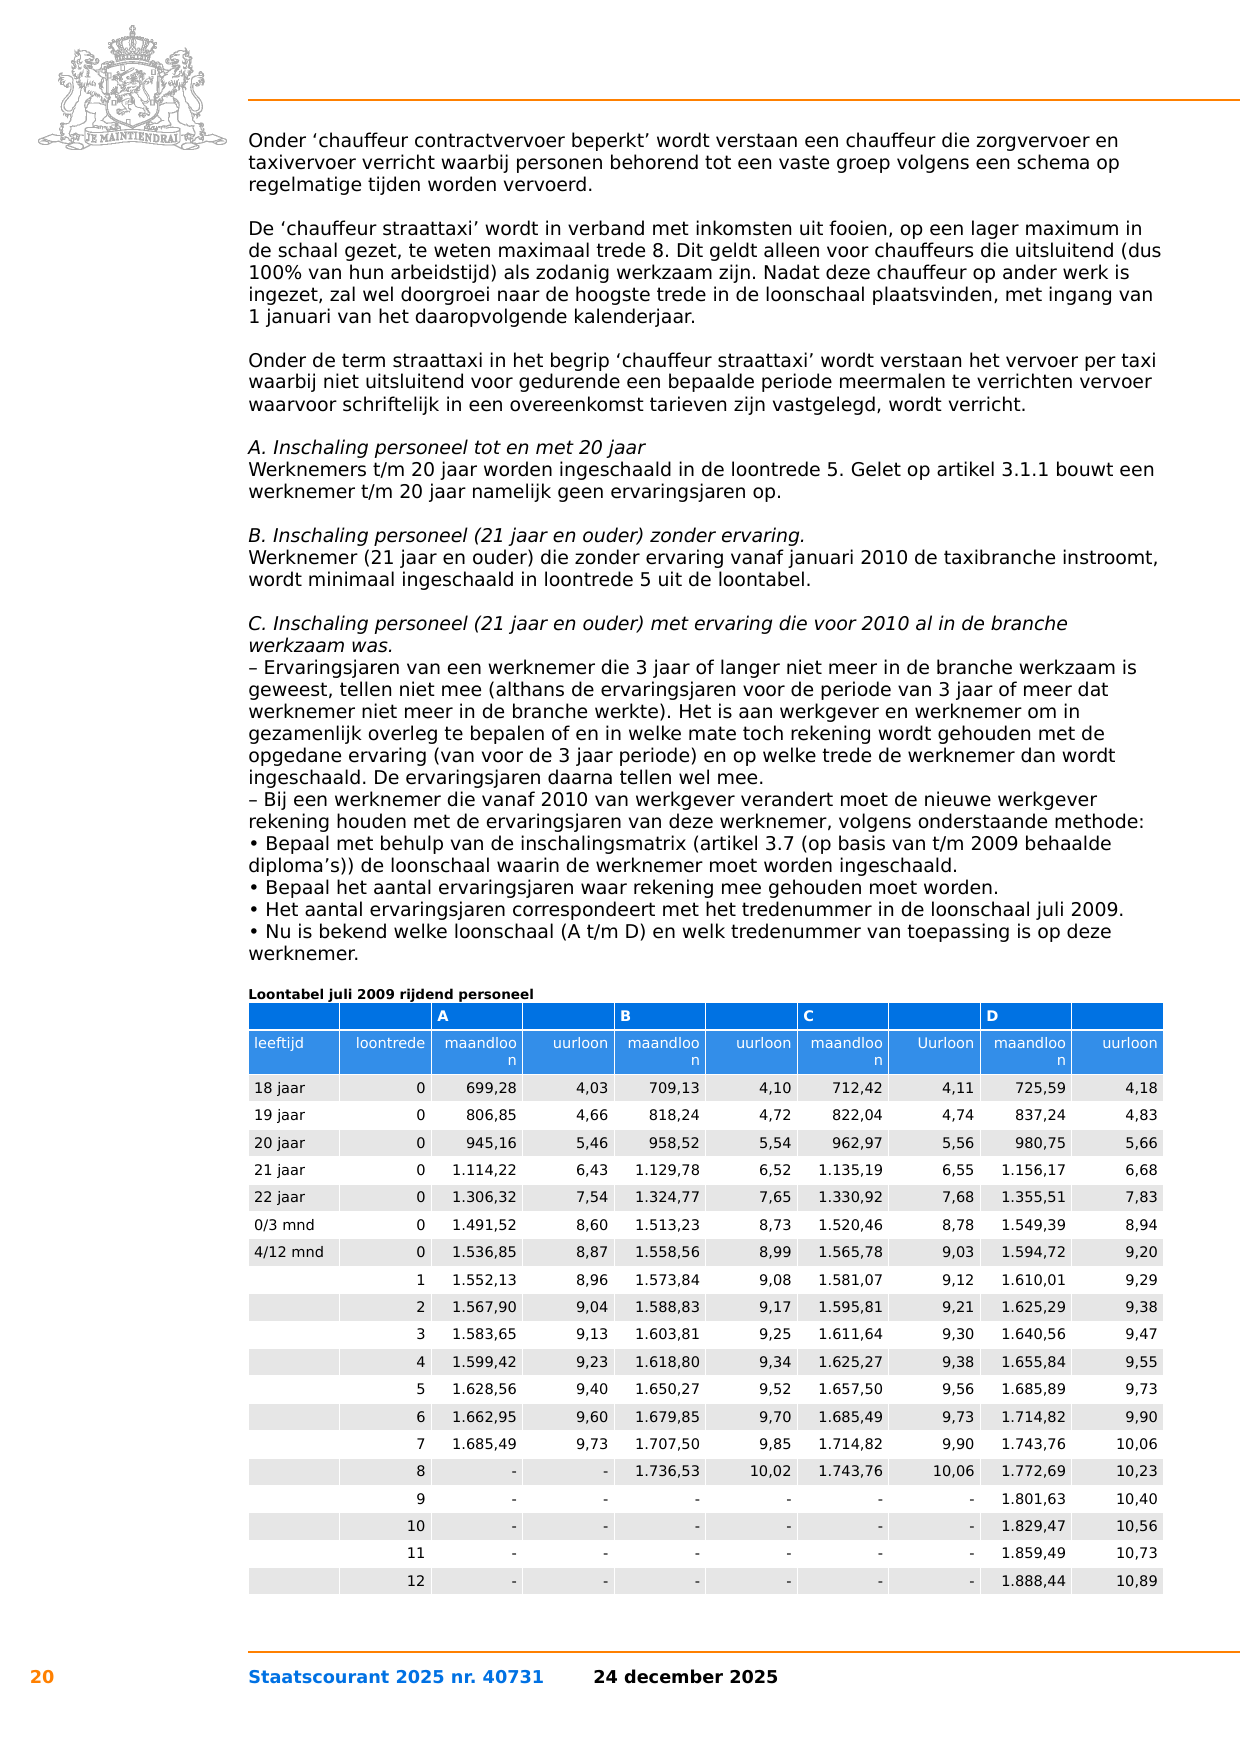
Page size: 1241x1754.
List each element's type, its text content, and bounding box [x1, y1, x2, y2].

table_cell 6,52 [706, 1157, 797, 1183]
table_cell 4,18 [1072, 1075, 1163, 1101]
table_cell maandloon [798, 1031, 888, 1074]
table_cell - [432, 1513, 522, 1540]
table_cell 1.355,51 [981, 1185, 1071, 1211]
picture [38, 25, 227, 150]
table_cell 9,21 [889, 1294, 980, 1321]
table_cell - [615, 1486, 705, 1512]
text • Nu is bekend welke loonschaal (A t/m D) en welk tredenummer van toepassing is op deze werknemer. [248, 921, 1163, 964]
table_cell 9,12 [889, 1267, 980, 1293]
table_cell [249, 1267, 339, 1293]
table_cell 1.625,29 [981, 1294, 1071, 1321]
table_cell 9,73 [889, 1404, 980, 1430]
table_cell 18 jaar [249, 1075, 339, 1101]
table_cell - [432, 1568, 522, 1594]
table_cell 806,85 [432, 1103, 522, 1129]
table_cell 1.640,56 [981, 1322, 1071, 1348]
table_cell 9,60 [523, 1404, 614, 1430]
table_cell 1.685,89 [981, 1376, 1071, 1403]
table_cell uurloon [706, 1031, 797, 1074]
table_cell - [615, 1513, 705, 1540]
table_cell 8,78 [889, 1212, 980, 1238]
table_cell 3 [340, 1322, 431, 1348]
table_cell 0 [340, 1075, 431, 1101]
table_cell [249, 1513, 339, 1540]
table_cell 9,23 [523, 1349, 614, 1375]
table_cell 10,02 [706, 1459, 797, 1485]
table_cell 10,06 [1072, 1431, 1163, 1457]
table_cell 4,11 [889, 1075, 980, 1101]
table_cell [889, 1003, 980, 1029]
table_cell 1.859,49 [981, 1541, 1071, 1567]
table_cell 6,43 [523, 1157, 614, 1183]
table_cell 1.306,32 [432, 1185, 522, 1211]
table_cell 2 [340, 1294, 431, 1321]
table_cell 1.743,76 [798, 1459, 888, 1485]
table_cell 1.135,19 [798, 1157, 888, 1183]
table_cell 1.129,78 [615, 1157, 705, 1183]
text B. Inschaling personeel (21 jaar en ouder) zonder ervaring. [248, 525, 1163, 547]
table_cell 1.618,80 [615, 1349, 705, 1375]
table_cell - [706, 1513, 797, 1540]
table_cell 9,08 [706, 1267, 797, 1293]
table_cell 1.662,95 [432, 1404, 522, 1430]
table_cell 1.801,63 [981, 1486, 1071, 1512]
table_cell maandloon [981, 1031, 1071, 1074]
table_cell 9,73 [523, 1431, 614, 1457]
table_cell - [798, 1541, 888, 1567]
table_cell 9,90 [1072, 1404, 1163, 1430]
table_cell 4/12 mnd [249, 1239, 339, 1266]
text – Ervaringsjaren van een werknemer die 3 jaar of langer niet meer in de branche werkzaam is geweest, tellen niet mee (althans de ervaringsjaren voor de periode van 3 jaar of meer dat werknemer niet meer in de branche werkte). Het is aan werkgever en werknemer om in gezamenlijk overleg te bepalen of en in welke mate toch rekening wordt gehouden met de opgedane ervaring (van voor de 3 jaar periode) en op welke trede de werknemer dan wordt ingeschaald. De ervaringsjaren daarna tellen wel mee. [248, 657, 1163, 789]
table_cell [249, 1541, 339, 1567]
table_cell 0 [340, 1157, 431, 1183]
table_cell 4,72 [706, 1103, 797, 1129]
table_cell 8,99 [706, 1239, 797, 1266]
table_cell [523, 1003, 614, 1029]
table_cell 837,24 [981, 1103, 1071, 1129]
table_cell B [615, 1003, 705, 1029]
text C. Inschaling personeel (21 jaar en ouder) met ervaring die voor 2010 al in de branche werkzaam was. [248, 613, 1163, 657]
table_cell 7,65 [706, 1185, 797, 1211]
table_cell 9,17 [706, 1294, 797, 1321]
table_cell 12 [340, 1568, 431, 1594]
table_cell Uurloon [889, 1031, 980, 1074]
text Onder de term straattaxi in het begrip ‘chauffeur straattaxi’ wordt verstaan het vervoer per taxi waarbij niet uitsluitend voor gedurende een bepaalde periode meermalen te verrichten vervoer waarvoor schriftelijk in een overeenkomst tarieven zijn vastgelegd, wordt verricht. [248, 349, 1163, 415]
table_cell 1.588,83 [615, 1294, 705, 1321]
table_cell 1.599,42 [432, 1349, 522, 1375]
table_cell 1.594,72 [981, 1239, 1071, 1266]
table_cell [249, 1349, 339, 1375]
table_cell 958,52 [615, 1130, 705, 1156]
table_cell 1.679,85 [615, 1404, 705, 1430]
table_cell 9,38 [889, 1349, 980, 1375]
table_cell - [798, 1513, 888, 1540]
table_cell 8,73 [706, 1212, 797, 1238]
table_cell - [706, 1568, 797, 1594]
table_cell 822,04 [798, 1103, 888, 1129]
table_cell 9,25 [706, 1322, 797, 1348]
table_cell 9,40 [523, 1376, 614, 1403]
table_cell 1.707,50 [615, 1431, 705, 1457]
table_cell 1.552,13 [432, 1267, 522, 1293]
table_cell 9,47 [1072, 1322, 1163, 1348]
table_cell 4,66 [523, 1103, 614, 1129]
table_cell - [889, 1486, 980, 1512]
table_cell 1.114,22 [432, 1157, 522, 1183]
table_cell - [523, 1541, 614, 1567]
table_cell 699,28 [432, 1075, 522, 1101]
table_cell [249, 1294, 339, 1321]
table_cell 9,52 [706, 1376, 797, 1403]
table_cell - [706, 1541, 797, 1567]
table_cell 6 [340, 1404, 431, 1430]
table_cell 1.581,07 [798, 1267, 888, 1293]
table_cell 4,83 [1072, 1103, 1163, 1129]
table_cell 9,34 [706, 1349, 797, 1375]
table_cell 0/3 mnd [249, 1212, 339, 1238]
table_cell 4,03 [523, 1075, 614, 1101]
table_cell [249, 1431, 339, 1457]
table_cell 8,60 [523, 1212, 614, 1238]
table_cell 1.603,81 [615, 1322, 705, 1348]
table_cell 7,68 [889, 1185, 980, 1211]
table_cell 1.657,50 [798, 1376, 888, 1403]
table_cell 1.330,92 [798, 1185, 888, 1211]
table_cell 10,89 [1072, 1568, 1163, 1594]
table_cell 980,75 [981, 1130, 1071, 1156]
table_cell - [523, 1568, 614, 1594]
table_cell maandloon [432, 1031, 522, 1074]
table_cell [249, 1322, 339, 1348]
table_cell 5 [340, 1376, 431, 1403]
table_cell 0 [340, 1185, 431, 1211]
table_cell 1.520,46 [798, 1212, 888, 1238]
table_cell A [432, 1003, 522, 1029]
table_cell 10,40 [1072, 1486, 1163, 1512]
table_cell 1.610,01 [981, 1267, 1071, 1293]
table_cell 1.567,90 [432, 1294, 522, 1321]
table_cell - [432, 1541, 522, 1567]
table_cell 9,55 [1072, 1349, 1163, 1375]
table_cell - [889, 1513, 980, 1540]
table_cell 1.685,49 [432, 1431, 522, 1457]
text • Het aantal ervaringsjaren correspondeert met het tredenummer in de loonschaal juli 2009. [248, 899, 1163, 921]
table_cell 8,87 [523, 1239, 614, 1266]
table_cell uurloon [523, 1031, 614, 1074]
table_cell 1.513,23 [615, 1212, 705, 1238]
text Onder ‘chauffeur contractvervoer beperkt’ wordt verstaan een chauffeur die zorgvervoer en taxivervoer verricht waarbij personen behorend tot een vaste groep volgens een schema op regelmatige tijden worden vervoerd. [248, 130, 1163, 196]
table_cell - [432, 1459, 522, 1485]
table_cell 7,54 [523, 1185, 614, 1211]
table_cell 8,96 [523, 1267, 614, 1293]
table_cell 1.685,49 [798, 1404, 888, 1430]
table_cell 4,74 [889, 1103, 980, 1129]
table_cell 1.583,65 [432, 1322, 522, 1348]
table_cell 962,97 [798, 1130, 888, 1156]
table_cell [249, 1568, 339, 1594]
table_cell 1.324,77 [615, 1185, 705, 1211]
table_cell 945,16 [432, 1130, 522, 1156]
table_cell 1.655,84 [981, 1349, 1071, 1375]
table_cell 9,56 [889, 1376, 980, 1403]
table_cell 4,10 [706, 1075, 797, 1101]
table_cell 1.536,85 [432, 1239, 522, 1266]
table_cell 0 [340, 1130, 431, 1156]
table_cell 818,24 [615, 1103, 705, 1129]
table_cell 20 jaar [249, 1130, 339, 1156]
table_cell 10 [340, 1513, 431, 1540]
table_cell 1.628,56 [432, 1376, 522, 1403]
table_cell [249, 1459, 339, 1485]
table_cell 19 jaar [249, 1103, 339, 1129]
table_cell [249, 1404, 339, 1430]
table_cell 10,73 [1072, 1541, 1163, 1567]
text – Bij een werknemer die vanaf 2010 van werkgever verandert moet de nieuwe werkgever rekening houden met de ervaringsjaren van deze werknemer, volgens onderstaande methode: [248, 789, 1163, 833]
table_cell 1.611,64 [798, 1322, 888, 1348]
table_cell 1.595,81 [798, 1294, 888, 1321]
table_cell 1.565,78 [798, 1239, 888, 1266]
table_cell 1.156,17 [981, 1157, 1071, 1183]
table_cell leeftijd [249, 1031, 339, 1074]
table_cell 7,83 [1072, 1185, 1163, 1211]
table_cell 1.573,84 [615, 1267, 705, 1293]
table_cell 5,66 [1072, 1130, 1163, 1156]
table_cell D [981, 1003, 1071, 1029]
table_cell 6,55 [889, 1157, 980, 1183]
table_cell 1.714,82 [798, 1431, 888, 1457]
table_cell [249, 1376, 339, 1403]
table_cell maandloon [615, 1031, 705, 1074]
table_cell 10,56 [1072, 1513, 1163, 1540]
table_cell 5,54 [706, 1130, 797, 1156]
table_cell 9,29 [1072, 1267, 1163, 1293]
table_cell 5,46 [523, 1130, 614, 1156]
text Werknemer (21 jaar en ouder) die zonder ervaring vanaf januari 2010 de taxibranche instroomt, wordt minimaal ingeschaald in loontrede 5 uit de loontabel. [248, 547, 1163, 591]
table_cell 1.888,44 [981, 1568, 1071, 1594]
table_cell [249, 1486, 339, 1512]
table_cell 1.743,76 [981, 1431, 1071, 1457]
table_cell - [523, 1513, 614, 1540]
table_cell [249, 1003, 339, 1029]
table_cell 0 [340, 1103, 431, 1129]
table_cell [340, 1003, 431, 1029]
table_cell 9,20 [1072, 1239, 1163, 1266]
table_cell - [615, 1541, 705, 1567]
table_cell 0 [340, 1239, 431, 1266]
table_cell 1.625,27 [798, 1349, 888, 1375]
table_cell 1.829,47 [981, 1513, 1071, 1540]
table_cell C [798, 1003, 888, 1029]
table_cell - [706, 1486, 797, 1512]
table_cell loontrede [340, 1031, 431, 1074]
table_cell 11 [340, 1541, 431, 1567]
table_cell 9 [340, 1486, 431, 1512]
table_cell - [889, 1568, 980, 1594]
table_cell 1.772,69 [981, 1459, 1071, 1485]
table_cell 5,56 [889, 1130, 980, 1156]
table_cell 21 jaar [249, 1157, 339, 1183]
table_cell 1 [340, 1267, 431, 1293]
text • Bepaal met behulp van de inschalingsmatrix (artikel 3.7 (op basis van t/m 2009 behaalde diploma’s)) de loonschaal waarin de werknemer moet worden ingeschaald. [248, 833, 1163, 877]
text De ‘chauffeur straattaxi’ wordt in verband met inkomsten uit fooien, op een lager maximum in de schaal gezet, te weten maximaal trede 8. Dit geldt alleen voor chauffeurs die uitsluitend (dus 100% van hun arbeidstijd) als zodanig werkzaam zijn. Nadat deze chauffeur op ander werk is ingezet, zal wel doorgroei naar de hoogste trede in de loonschaal plaatsvinden, met ingang van 1 januari van het daaropvolgende kalenderjaar. [248, 218, 1163, 328]
table_cell 9,38 [1072, 1294, 1163, 1321]
table_header Loontabel juli 2009 rijdend personeel [248, 986, 1163, 1002]
table_cell 10,23 [1072, 1459, 1163, 1485]
table_cell 10,06 [889, 1459, 980, 1485]
table_cell 1.558,56 [615, 1239, 705, 1266]
text • Bepaal het aantal ervaringsjaren waar rekening mee gehouden moet worden. [248, 877, 1163, 899]
table_cell 712,42 [798, 1075, 888, 1101]
table_cell 8 [340, 1459, 431, 1485]
table_cell - [798, 1568, 888, 1594]
text Werknemers t/m 20 jaar worden ingeschaald in de loontrede 5. Gelet op artikel 3.1.1 bouwt een werknemer t/m 20 jaar namelijk geen ervaringsjaren op. [248, 459, 1163, 503]
table_cell 8,94 [1072, 1212, 1163, 1238]
table_cell [1072, 1003, 1163, 1029]
table_cell 6,68 [1072, 1157, 1163, 1183]
table_cell - [523, 1459, 614, 1485]
table_cell - [615, 1568, 705, 1594]
table_cell 7 [340, 1431, 431, 1457]
table_cell - [432, 1486, 522, 1512]
table_cell 709,13 [615, 1075, 705, 1101]
table_cell 9,70 [706, 1404, 797, 1430]
table_cell 1.491,52 [432, 1212, 522, 1238]
table_cell 9,90 [889, 1431, 980, 1457]
table_cell - [798, 1486, 888, 1512]
text A. Inschaling personeel tot en met 20 jaar [248, 437, 1163, 459]
table_cell 22 jaar [249, 1185, 339, 1211]
table_cell 725,59 [981, 1075, 1071, 1101]
table_cell uurloon [1072, 1031, 1163, 1074]
table_cell 9,04 [523, 1294, 614, 1321]
table_cell 9,13 [523, 1322, 614, 1348]
table_cell 1.736,53 [615, 1459, 705, 1485]
table_cell 4 [340, 1349, 431, 1375]
table_cell 1.714,82 [981, 1404, 1071, 1430]
table_cell 1.650,27 [615, 1376, 705, 1403]
table_cell - [523, 1486, 614, 1512]
table_cell [706, 1003, 797, 1029]
table_cell 9,03 [889, 1239, 980, 1266]
table_cell 9,85 [706, 1431, 797, 1457]
table_cell 9,73 [1072, 1376, 1163, 1403]
table_cell - [889, 1541, 980, 1567]
table_cell 1.549,39 [981, 1212, 1071, 1238]
table_cell 0 [340, 1212, 431, 1238]
table_cell 9,30 [889, 1322, 980, 1348]
